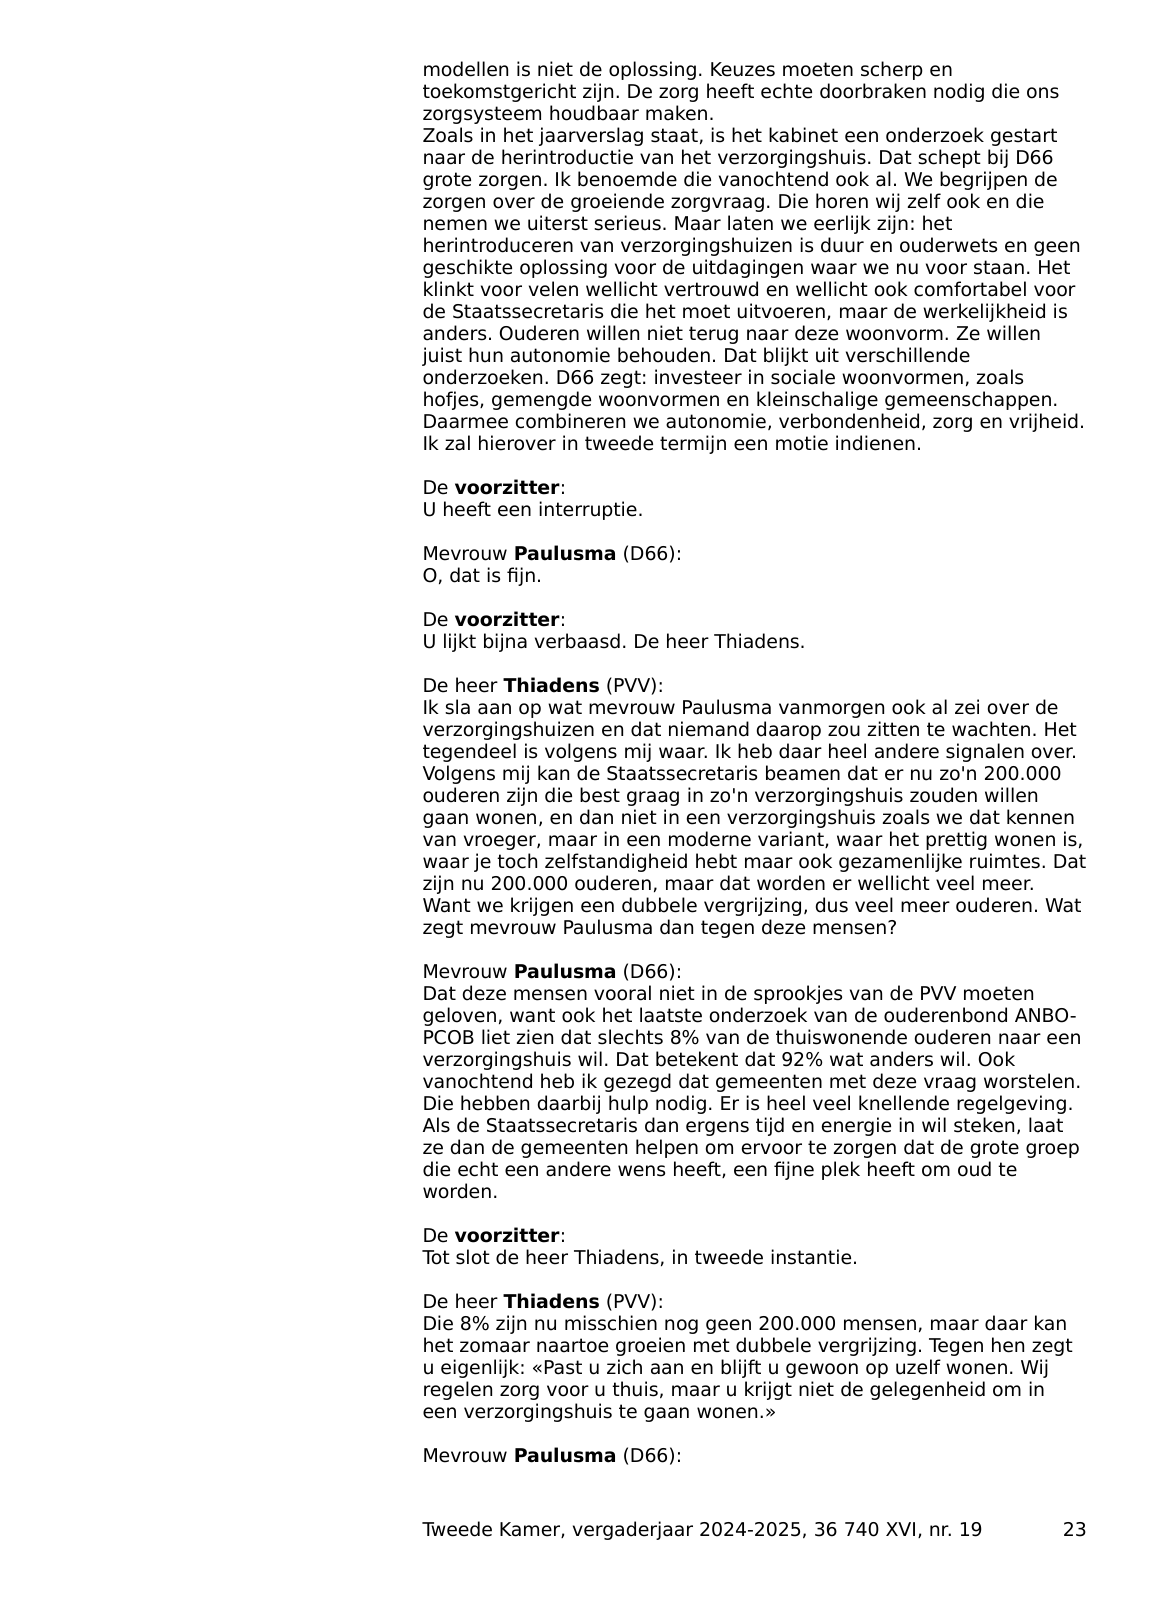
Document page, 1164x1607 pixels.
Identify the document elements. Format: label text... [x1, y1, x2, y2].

text U heeft een interruptie. [422, 499, 1087, 521]
text Mevrouw Paulusma (D66): [422, 961, 1087, 983]
text U lijkt bijna verbaasd. De heer Thiadens. [422, 631, 1087, 653]
text Mevrouw Paulusma (D66): [422, 543, 1087, 565]
text Zoals in het jaarverslag staat, is het kabinet een onderzoek gestart naar de herintroductie van het verzorgingshuis. Dat schept bij D66 grote zorgen. Ik benoemde die vanochtend ook al. We begrijpen de zorgen over de groeiende zorgvraag. Die horen wij zelf ook en die nemen we uiterst serieus. Maar laten we eerlijk zijn: het herintroduceren van verzorgingshuizen is duur en ouderwets en geen geschikte oplossing voor de uitdagingen waar we nu voor staan. Het klinkt voor velen wellicht vertrouwd en wellicht ook comfortabel voor de Staatssecretaris die het moet uitvoeren, maar de werkelijkheid is anders. Ouderen willen niet terug naar deze woonvorm. Ze willen juist hun autonomie behouden. Dat blijkt uit verschillende onderzoeken. D66 zegt: investeer in sociale woonvormen, zoals hofjes, gemengde woonvormen en kleinschalige gemeenschappen. Daarmee combineren we autonomie, verbondenheid, zorg en vrijheid. Ik zal hierover in tweede termijn een motie indienen. [422, 125, 1087, 455]
text De heer Thiadens (PVV): [422, 1291, 1087, 1313]
text De voorzitter: [422, 477, 1087, 499]
text De voorzitter: [422, 609, 1087, 631]
text Die 8% zijn nu misschien nog geen 200.000 mensen, maar daar kan het zomaar naartoe groeien met dubbele vergrijzing. Tegen hen zegt u eigenlijk: «Past u zich aan en blijft u gewoon op uzelf wonen. Wij regelen zorg voor u thuis, maar u krijgt niet de gelegenheid om in een verzorgingshuis te gaan wonen.» [422, 1313, 1087, 1423]
text De heer Thiadens (PVV): [422, 675, 1087, 697]
text Ik sla aan op wat mevrouw Paulusma vanmorgen ook al zei over de verzorgingshuizen en dat niemand daarop zou zitten te wachten. Het tegendeel is volgens mij waar. Ik heb daar heel andere signalen over. Volgens mij kan de Staatssecretaris beamen dat er nu zo'n 200.000 ouderen zijn die best graag in zo'n verzorgingshuis zouden willen gaan wonen, en dan niet in een verzorgingshuis zoals we dat kennen van vroeger, maar in een moderne variant, waar het prettig wonen is, waar je toch zelfstandigheid hebt maar ook gezamenlijke ruimtes. Dat zijn nu 200.000 ouderen, maar dat worden er wellicht veel meer. Want we krijgen een dubbele vergrijzing, dus veel meer ouderen. Wat zegt mevrouw Paulusma dan tegen deze mensen? [422, 697, 1087, 939]
text Dat deze mensen vooral niet in de sprookjes van de PVV moeten geloven, want ook het laatste onderzoek van de ouderenbond ANBO-PCOB liet zien dat slechts 8% van de thuiswonende ouderen naar een verzorgingshuis wil. Dat betekent dat 92% wat anders wil. Ook vanochtend heb ik gezegd dat gemeenten met deze vraag worstelen. Die hebben daarbij hulp nodig. Er is heel veel knellende regelgeving. Als de Staatssecretaris dan ergens tijd en energie in wil steken, laat ze dan de gemeenten helpen om ervoor te zorgen dat de grote groep die echt een andere wens heeft, een fijne plek heeft om oud te worden. [422, 983, 1087, 1203]
text Mevrouw Paulusma (D66): [422, 1445, 1087, 1467]
text O, dat is fijn. [422, 565, 1087, 587]
text Tot slot de heer Thiadens, in tweede instantie. [422, 1247, 1087, 1269]
text modellen is niet de oplossing. Keuzes moeten scherp en toekomstgericht zijn. De zorg heeft echte doorbraken nodig die ons zorgsysteem houdbaar maken. [422, 59, 1087, 125]
text De voorzitter: [422, 1225, 1087, 1247]
